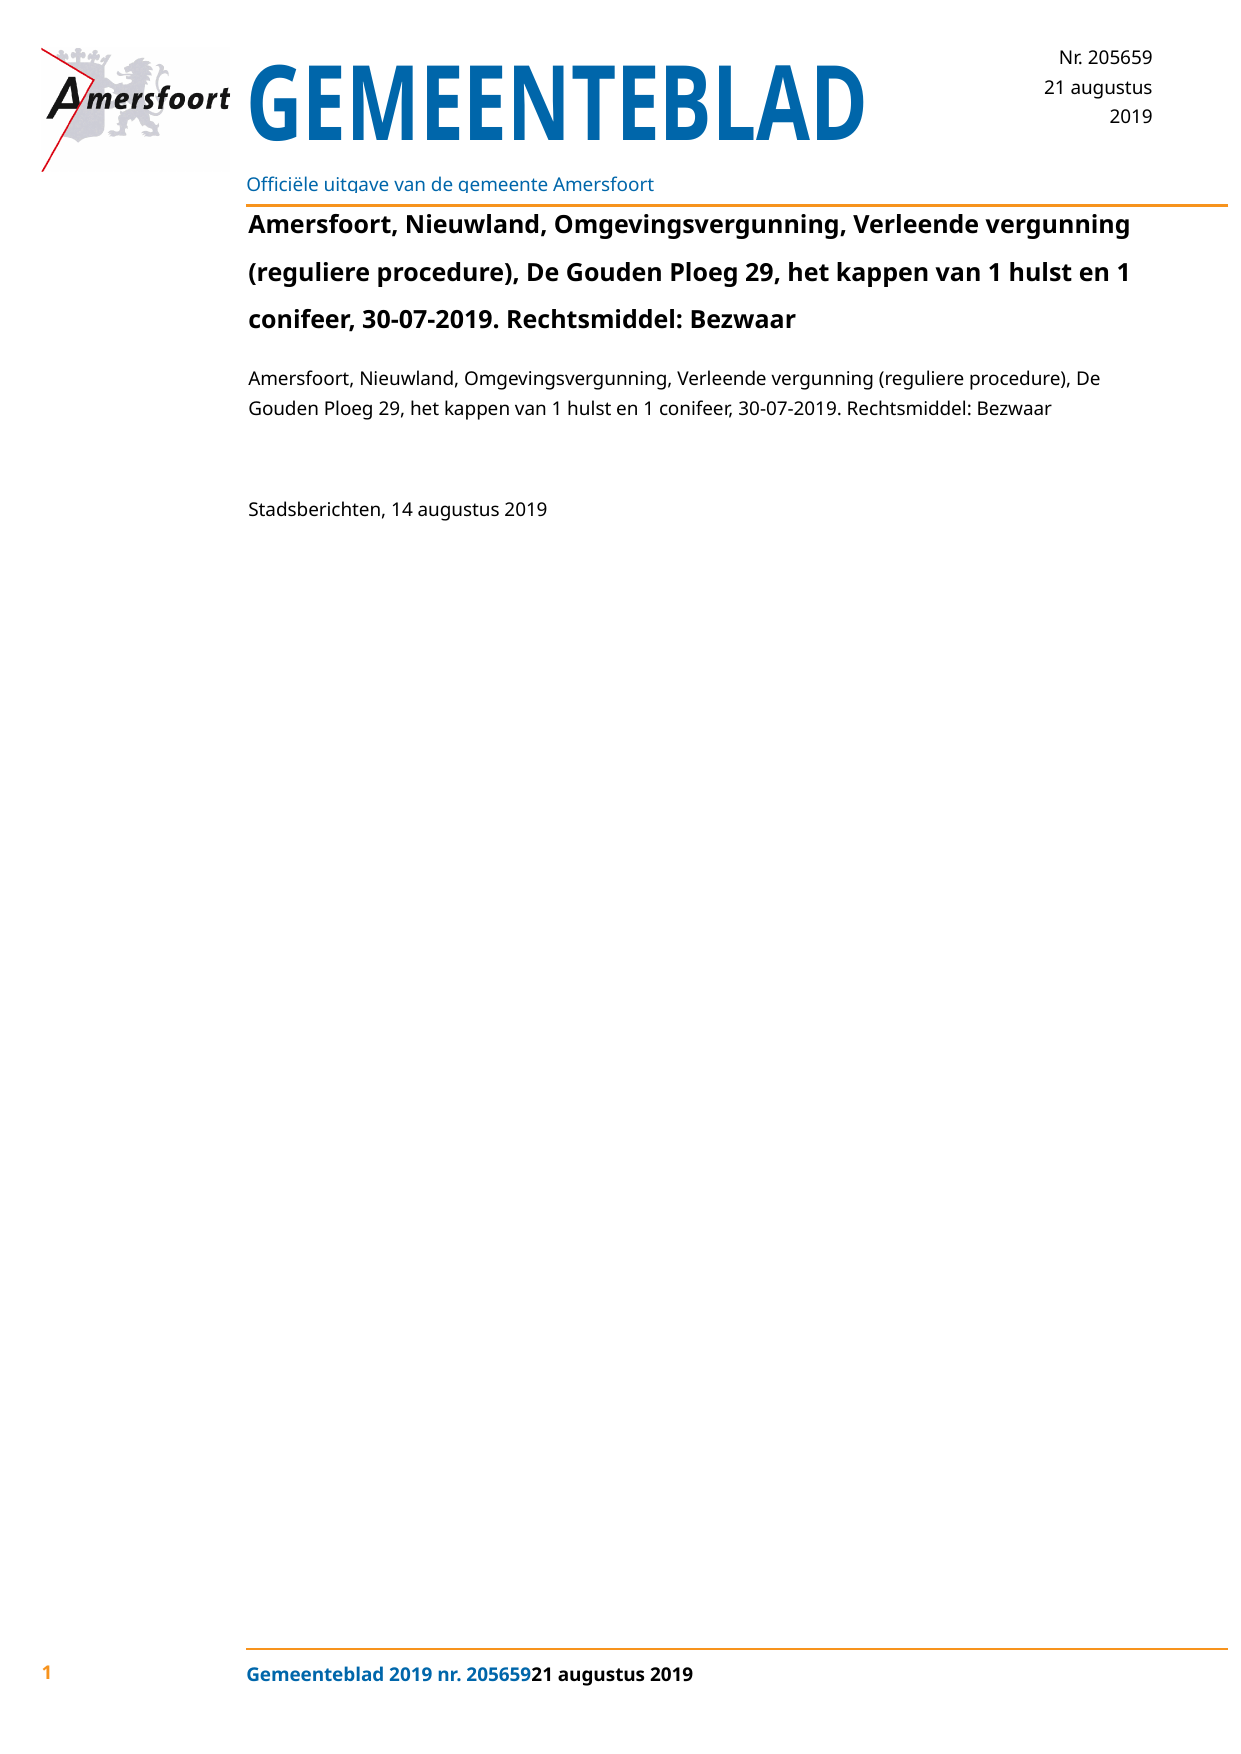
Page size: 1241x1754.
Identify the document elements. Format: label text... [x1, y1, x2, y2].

text Amersfoort, Nieuwland, Omgevingsvergunning, Verleende vergunning (reguliere procedure), De Gouden Ploeg 29, het kappen van 1 hulst en 1 conifeer, 30-07-2019. Rechtsmiddel: Bezwaar [248, 207, 1152, 336]
text Amersfoort, Nieuwland, Omgevingsvergunning, Verleende vergunning (reguliere procedure), De Gouden Ploeg 29, het kappen van 1 hulst en 1 conifeer, 30-07-2019. Rechtsmiddel: Bezwaar [248, 366, 1152, 421]
text Stadsberichten, 14 augustus 2019 [248, 496, 1152, 522]
picture [41, 47, 231, 172]
